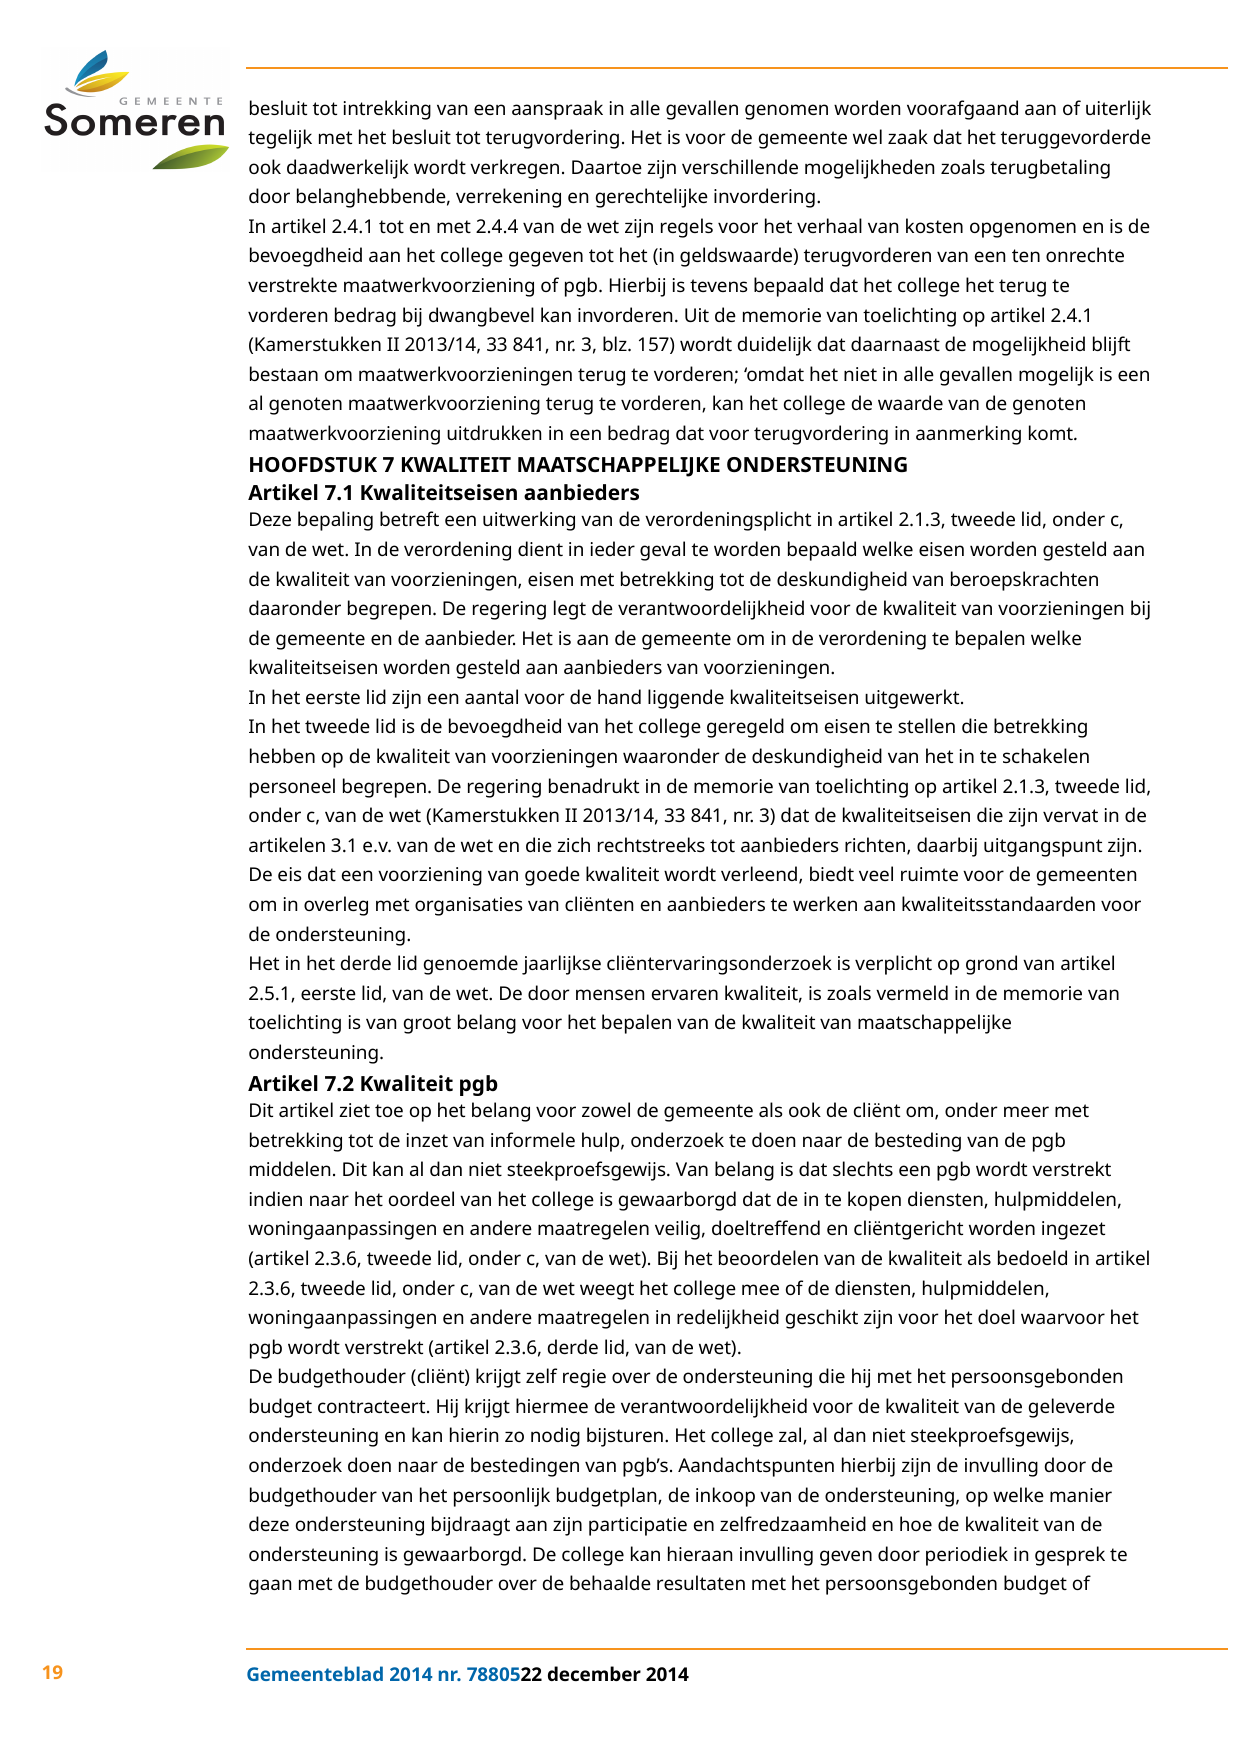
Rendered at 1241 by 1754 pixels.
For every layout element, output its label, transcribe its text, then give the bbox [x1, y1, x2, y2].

text De budgethouder (cliënt) krijgt zelf regie over de ondersteuning die hij met het persoonsgebonden budget contracteert. Hij krijgt hiermee de verantwoordelijkheid voor de kwaliteit van de geleverde ondersteuning en kan hierin zo nodig bijsturen. Het college zal, al dan niet steekproefsgewijs, onderzoek doen naar de bestedingen van pgb’s. Aandachtspunten hierbij zijn de invulling door de budgethouder van het persoonlijk budgetplan, de inkoop van de ondersteuning, op welke manier deze ondersteuning bijdraagt aan zijn participatie en zelfredzaamheid en hoe de kwaliteit van de ondersteuning is gewaarborgd. De college kan hieraan invulling geven door periodiek in gesprek te gaan met de budgethouder over de behaalde resultaten met het persoonsgebonden budget of [248, 1363, 1152, 1596]
text In het eerste lid zijn een aantal voor de hand liggende kwaliteitseisen uitgewerkt. [248, 684, 1152, 710]
text Dit artikel ziet toe op het belang voor zowel de gemeente als ook de cliënt om, onder meer met betrekking tot de inzet van informele hulp, onderzoek te doen naar de besteding van de pgb middelen. Dit kan al dan niet steekproefsgewijs. Van belang is dat slechts een pgb wordt verstrekt indien naar het oordeel van het college is gewaarborgd dat de in te kopen diensten, hulpmiddelen, woningaanpassingen en andere maatregelen veilig, doeltreffend en cliëntgericht worden ingezet (artikel 2.3.6, tweede lid, onder c, van de wet). Bij het beoordelen van de kwaliteit als bedoeld in artikel 2.3.6, tweede lid, onder c, van de wet weegt het college mee of de diensten, hulpmiddelen, woningaanpassingen en andere maatregelen in redelijkheid geschikt zijn voor het doel waarvoor het pgb wordt verstrekt (artikel 2.3.6, derde lid, van de wet). [248, 1097, 1152, 1359]
text Deze bepaling betreft een uitwerking van de verordeningsplicht in artikel 2.1.3, tweede lid, onder c, van de wet. In de verordening dient in ieder geval te worden bepaald welke eisen worden gesteld aan de kwaliteit van voorzieningen, eisen met betrekking tot de deskundigheid van beroepskrachten daaronder begrepen. De regering legt de verantwoordelijkheid voor de kwaliteit van voorzieningen bij de gemeente en de aanbieder. Het is aan de gemeente om in de verordening te bepalen welke kwaliteitseisen worden gesteld aan aanbieders van voorzieningen. [248, 507, 1152, 680]
text HOOFDSTUK 7 KWALITEIT MAATSCHAPPELIJKE ONDERSTEUNING [248, 450, 1152, 478]
text besluit tot intrekking van een aanspraak in alle gevallen genomen worden voorafgaand aan of uiterlijk tegelijk met het besluit tot terugvordering. Het is voor de gemeente wel zaak dat het teruggevorderde ook daadwerkelijk wordt verkregen. Daartoe zijn verschillende mogelijkheden zoals terugbetaling door belanghebbende, verrekening en gerechtelijke invordering. [248, 95, 1152, 209]
text Artikel 7.2 Kwaliteit pgb [248, 1069, 1152, 1097]
text De eis dat een voorziening van goede kwaliteit wordt verleend, biedt veel ruimte voor de gemeenten om in overleg met organisaties van cliënten en aanbieders te werken aan kwaliteitsstandaarden voor de ondersteuning. [248, 862, 1152, 947]
text In artikel 2.4.1 tot en met 2.4.4 van de wet zijn regels voor het verhaal van kosten opgenomen en is de bevoegdheid aan het college gegeven tot het (in geldswaarde) terugvorderen van een ten onrechte verstrekte maatwerkvoorziening of pgb. Hierbij is tevens bepaald dat het college het terug te vorderen bedrag bij dwangbevel kan invorderen. Uit de memorie van toelichting op artikel 2.4.1 (Kamerstukken II 2013/14, 33 841, nr. 3, blz. 157) wordt duidelijk dat daarnaast de mogelijkheid blijft bestaan om maatwerkvoorzieningen terug te vorderen; ‘omdat het niet in alle gevallen mogelijk is een al genoten maatwerkvoorziening terug te vorderen, kan het college de waarde van de genoten maatwerkvoorziening uitdrukken in een bedrag dat voor terugvordering in aanmerking komt. [248, 213, 1152, 446]
picture [41, 47, 231, 172]
text Artikel 7.1 Kwaliteitseisen aanbieders [248, 478, 1152, 507]
text Het in het derde lid genoemde jaarlijkse cliëntervaringsonderzoek is verplicht op grond van artikel 2.5.1, eerste lid, van de wet. De door mensen ervaren kwaliteit, is zoals vermeld in de memorie van toelichting is van groot belang voor het bepalen van de kwaliteit van maatschappelijke ondersteuning. [248, 950, 1152, 1065]
text In het tweede lid is de bevoegdheid van het college geregeld om eisen te stellen die betrekking hebben op de kwaliteit van voorzieningen waaronder de deskundigheid van het in te schakelen personeel begrepen. De regering benadrukt in de memorie van toelichting op artikel 2.1.3, tweede lid, onder c, van de wet (Kamerstukken II 2013/14, 33 841, nr. 3) dat de kwaliteitseisen die zijn vervat in de artikelen 3.1 e.v. van de wet en die zich rechtstreeks tot aanbieders richten, daarbij uitgangspunt zijn. [248, 714, 1152, 858]
